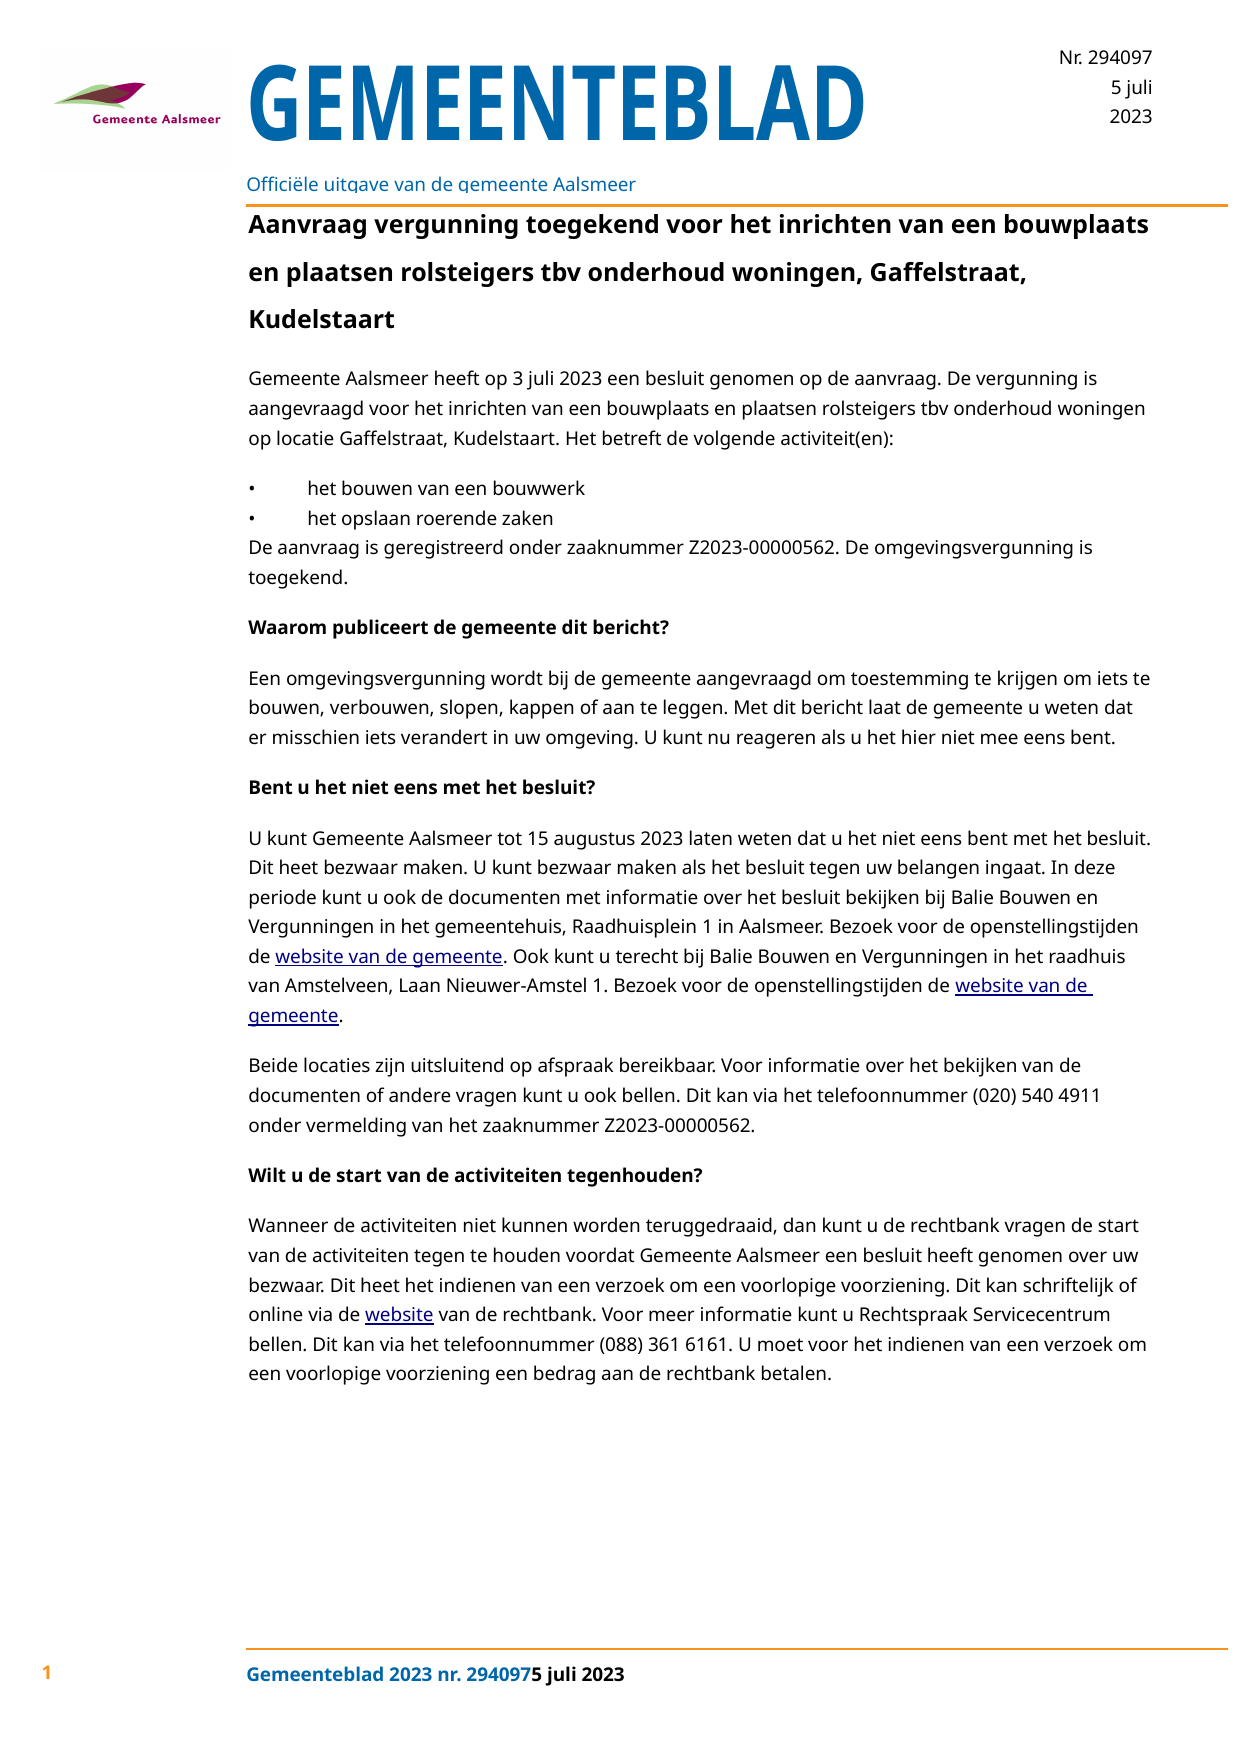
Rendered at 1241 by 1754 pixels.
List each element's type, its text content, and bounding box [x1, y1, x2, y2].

text Bent u het niet eens met het besluit? [248, 774, 1152, 800]
text Een omgevingsvergunning wordt bij de gemeente aangevraagd om toestemming te krijgen om iets te bouwen, verbouwen, slopen, kappen of aan te leggen. Met dit bericht laat de gemeente u weten dat er misschien iets verandert in uw omgeving. U kunt nu reageren als u het hier niet mee eens bent. [248, 665, 1152, 749]
list het bouwen van een bouwwerk [248, 475, 1152, 501]
text De aanvraag is geregistreerd onder zaaknummer Z2023-00000562. De omgevingsvergunning is toegekend. [248, 534, 1152, 589]
text U kunt Gemeente Aalsmeer tot 15 augustus 2023 laten weten dat u het niet eens bent met het besluit. Dit heet bezwaar maken. U kunt bezwaar maken als het besluit tegen uw belangen ingaat. In deze periode kunt u ook de documenten met informatie over het besluit bekijken bij Balie Bouwen en Vergunningen in het gemeentehuis, Raadhuisplein 1 in Aalsmeer. Bezoek voor de openstellingstijden de website van de gemeente. Ook kunt u terecht bij Balie Bouwen en Vergunningen in het raadhuis van Amstelveen, Laan Nieuwer-Amstel 1. Bezoek voor de openstellingstijden de website van de gemeente. [248, 825, 1152, 1028]
text Waarom publiceert de gemeente dit bericht? [248, 614, 1152, 640]
text Aanvraag vergunning toegekend voor het inrichten van een bouwplaats en plaatsen rolsteigers tbv onderhoud woningen, Gaffelstraat, Kudelstaart [248, 207, 1152, 336]
text Wilt u de start van de activiteiten tegenhouden? [248, 1162, 1152, 1188]
text Gemeente Aalsmeer heeft op 3 juli 2023 een besluit genomen op de aanvraag. De vergunning is aangevraagd voor het inrichten van een bouwplaats en plaatsen rolsteigers tbv onderhoud woningen op locatie Gaffelstraat, Kudelstaart. Het betreft de volgende activiteit(en): [248, 366, 1152, 450]
text Wanneer de activiteiten niet kunnen worden teruggedraaid, dan kunt u de rechtbank vragen de start van de activiteiten tegen te houden voordat Gemeente Aalsmeer een besluit heeft genomen over uw bezwaar. Dit heet het indienen van een verzoek om een voorlopige voorziening. Dit kan schriftelijk of online via de website van de rechtbank. Voor meer informatie kunt u Rechtspraak Servicecentrum bellen. Dit kan via het telefoonnummer (088) 361 6161. U moet voor het indienen van een verzoek om een voorlopige voorziening een bedrag aan de rechtbank betalen. [248, 1213, 1152, 1386]
text Beide locaties zijn uitsluitend op afspraak bereikbaar. Voor informatie over het bekijken van de documenten of andere vragen kunt u ook bellen. Dit kan via het telefoonnummer (020) 540 4911 onder vermelding van het zaaknummer Z2023-00000562. [248, 1053, 1152, 1137]
list het opslaan roerende zaken [248, 505, 1152, 530]
picture [41, 47, 231, 172]
